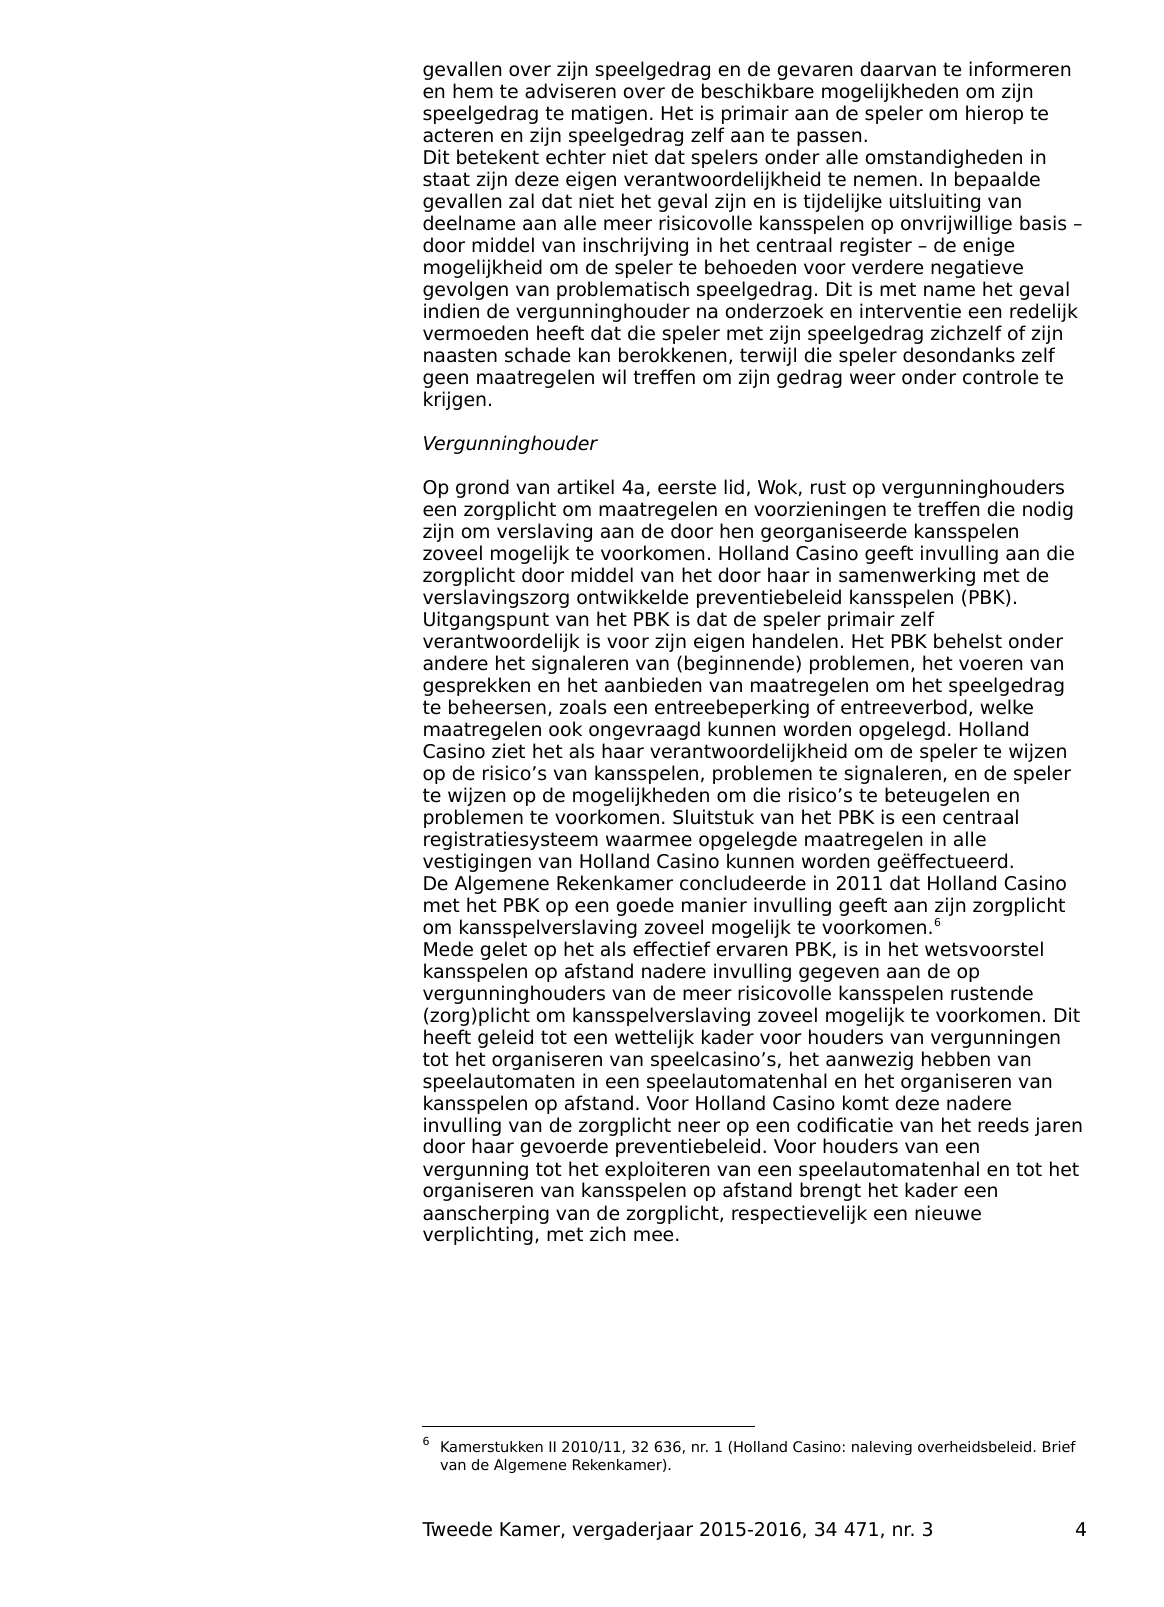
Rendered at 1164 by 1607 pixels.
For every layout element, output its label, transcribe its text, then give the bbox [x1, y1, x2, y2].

subtitle Vergunninghouder [422, 433, 1087, 455]
text Kamerstukken II 2010/11, 32 636, nr. 1 (Holland Casino: naleving overheidsbeleid. Brief van de Algemene Rekenkamer). [422, 1435, 1087, 1474]
text Op grond van artikel 4a, eerste lid, Wok, rust op vergunninghouders een zorgplicht om maatregelen en voorzieningen te treffen die nodig zijn om verslaving aan de door hen georganiseerde kansspelen zoveel mogelijk te voorkomen. Holland Casino geeft invulling aan die zorgplicht door middel van het door haar in samenwerking met de verslavingszorg ontwikkelde preventiebeleid kansspelen (PBK). Uitgangspunt van het PBK is dat de speler primair zelf verantwoordelijk is voor zijn eigen handelen. Het PBK behelst onder andere het signaleren van (beginnende) problemen, het voeren van gesprekken en het aanbieden van maatregelen om het speelgedrag te beheersen, zoals een entreebeperking of entreeverbod, welke maatregelen ook ongevraagd kunnen worden opgelegd. Holland Casino ziet het als haar verantwoordelijkheid om de speler te wijzen op de risico’s van kansspelen, problemen te signaleren, en de speler te wijzen op de mogelijkheden om die risico’s te beteugelen en problemen te voorkomen. Sluitstuk van het PBK is een centraal registratiesysteem waarmee opgelegde maatregelen in alle vestigingen van Holland Casino kunnen worden geëffectueerd. [422, 477, 1087, 873]
text Mede gelet op het als effectief ervaren PBK, is in het wetsvoorstel kansspelen op afstand nadere invulling gegeven aan de op vergunninghouders van de meer risicovolle kansspelen rustende (zorg)plicht om kansspelverslaving zoveel mogelijk te voorkomen. Dit heeft geleid tot een wettelijk kader voor houders van vergunningen tot het organiseren van speelcasino’s, het aanwezig hebben van speelautomaten in een speelautomatenhal en het organiseren van kansspelen op afstand. Voor Holland Casino komt deze nadere invulling van de zorgplicht neer op een codificatie van het reeds jaren door haar gevoerde preventiebeleid. Voor houders van een vergunning tot het exploiteren van een speelautomatenhal en tot het organiseren van kansspelen op afstand brengt het kader een aanscherping van de zorgplicht, respectievelijk een nieuwe verplichting, met zich mee. [422, 939, 1087, 1246]
text gevallen over zijn speelgedrag en de gevaren daarvan te informeren en hem te adviseren over de beschikbare mogelijkheden om zijn speelgedrag te matigen. Het is primair aan de speler om hierop te acteren en zijn speelgedrag zelf aan te passen. [422, 59, 1087, 147]
text De Algemene Rekenkamer concludeerde in 2011 dat Holland Casino met het PBK op een goede manier invulling geeft aan zijn zorgplicht om kansspelverslaving zoveel mogelijk te voorkomen. [422, 873, 1087, 939]
text Dit betekent echter niet dat spelers onder alle omstandigheden in staat zijn deze eigen verantwoordelijkheid te nemen. In bepaalde gevallen zal dat niet het geval zijn en is tijdelijke uitsluiting van deelname aan alle meer risicovolle kansspelen op onvrijwillige basis – door middel van inschrijving in het centraal register – de enige mogelijkheid om de speler te behoeden voor verdere negatieve gevolgen van problematisch speelgedrag. Dit is met name het geval indien de vergunninghouder na onderzoek en interventie een redelijk vermoeden heeft dat die speler met zijn speelgedrag zichzelf of zijn naasten schade kan berokkenen, terwijl die speler desondanks zelf geen maatregelen wil treffen om zijn gedrag weer onder controle te krijgen. [422, 147, 1087, 411]
